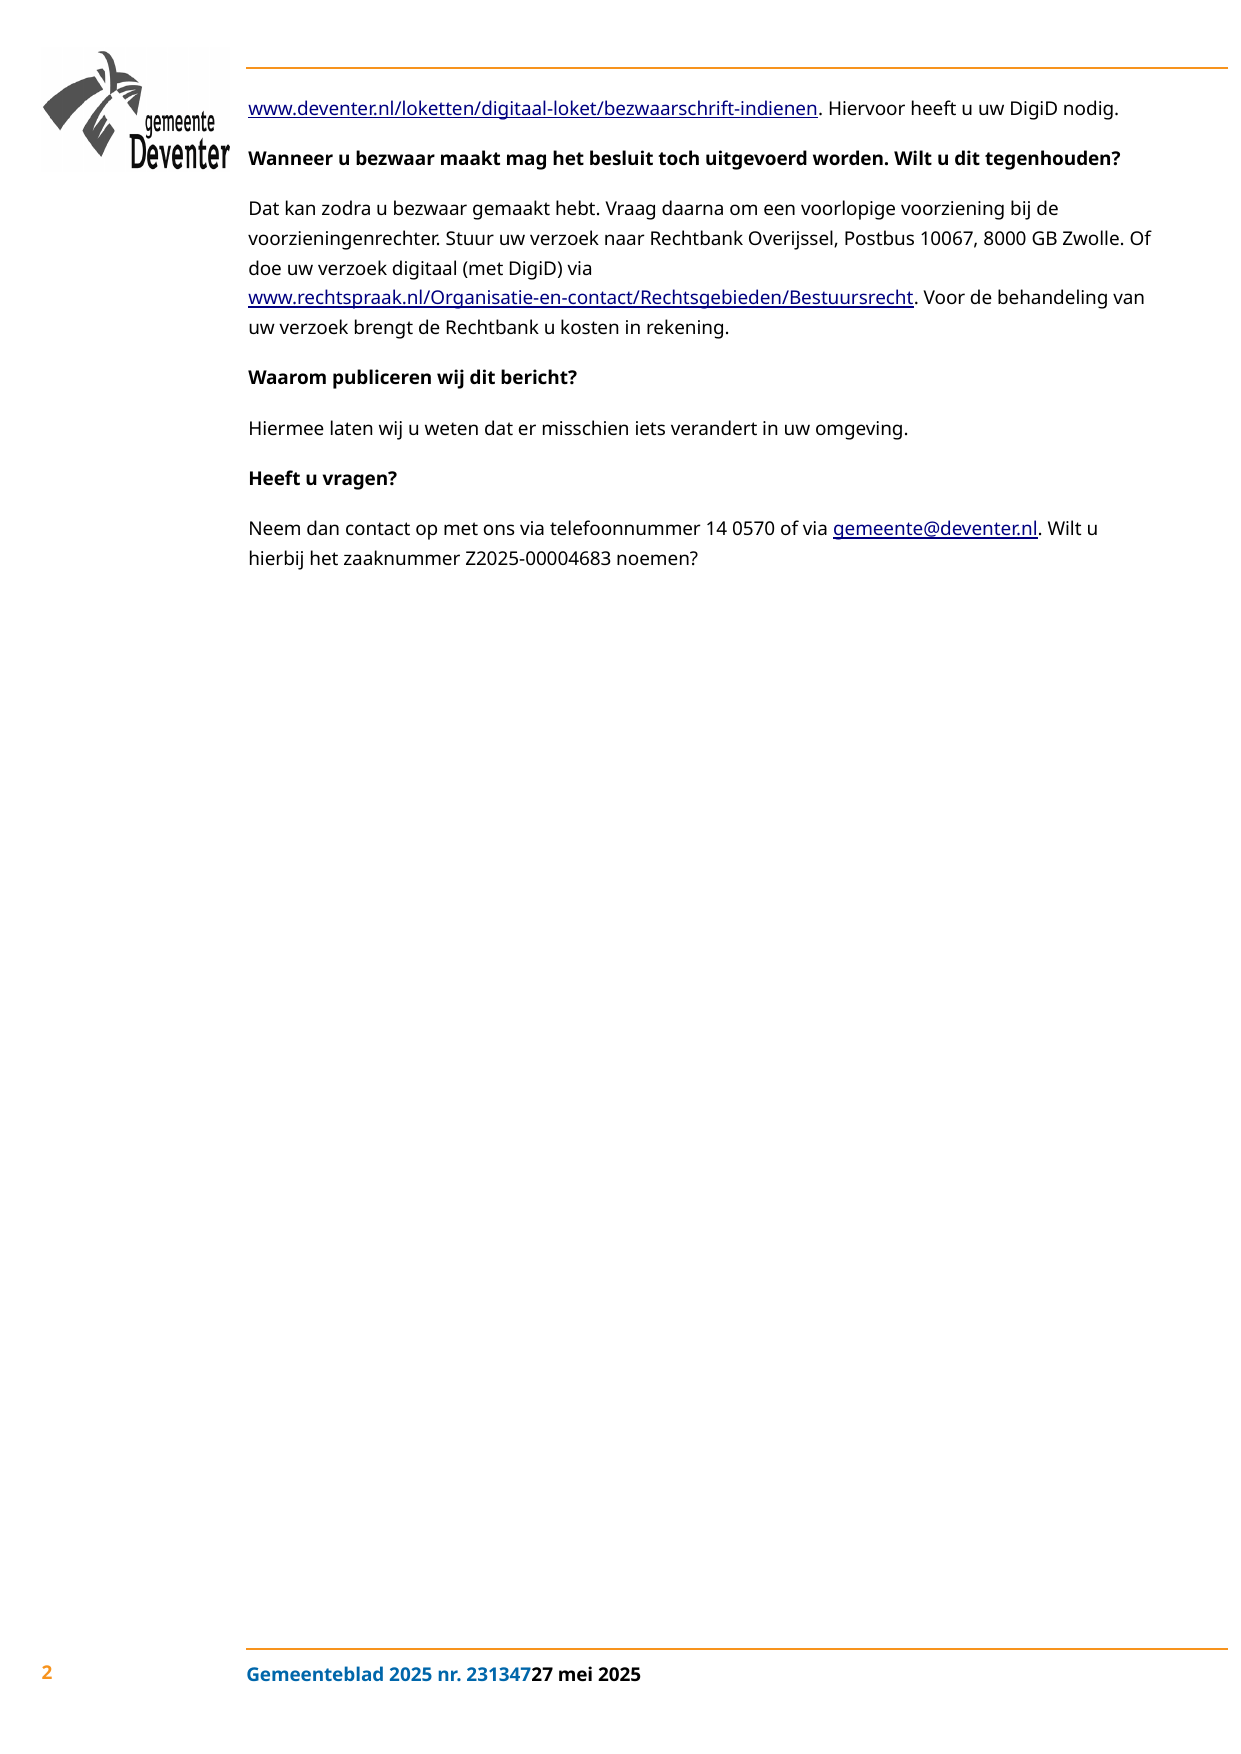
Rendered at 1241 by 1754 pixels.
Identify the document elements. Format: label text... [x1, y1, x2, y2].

text Waarom publiceren wij dit bericht? [248, 364, 1152, 390]
text Hiermee laten wij u weten dat er misschien iets verandert in uw omgeving. [248, 415, 1152, 441]
text Dat kan zodra u bezwaar gemaakt hebt. Vraag daarna om een voorlopige voorziening bij de voorzieningenrechter. Stuur uw verzoek naar Rechtbank Overijssel, Postbus 10067, 8000 GB Zwolle. Of doe uw verzoek digitaal (met DigiD) via www.rechtspraak.nl/Organisatie-en-contact/Rechtsgebieden/Bestuursrecht. Voor de behandeling van uw verzoek brengt de Rechtbank u kosten in rekening. [248, 196, 1152, 340]
picture [41, 47, 231, 172]
text Wanneer u bezwaar maakt mag het besluit toch uitgevoerd worden. Wilt u dit tegenhouden? [248, 145, 1152, 171]
text Neem dan contact op met ons via telefoonnummer 14 0570 of via gemeente@deventer.nl. Wilt u hierbij het zaaknummer Z2025-00004683 noemen? [248, 516, 1152, 571]
text www.deventer.nl/loketten/digitaal-loket/bezwaarschrift-indienen. Hiervoor heeft u uw DigiD nodig. [248, 95, 1152, 121]
text Heeft u vragen? [248, 465, 1152, 491]
